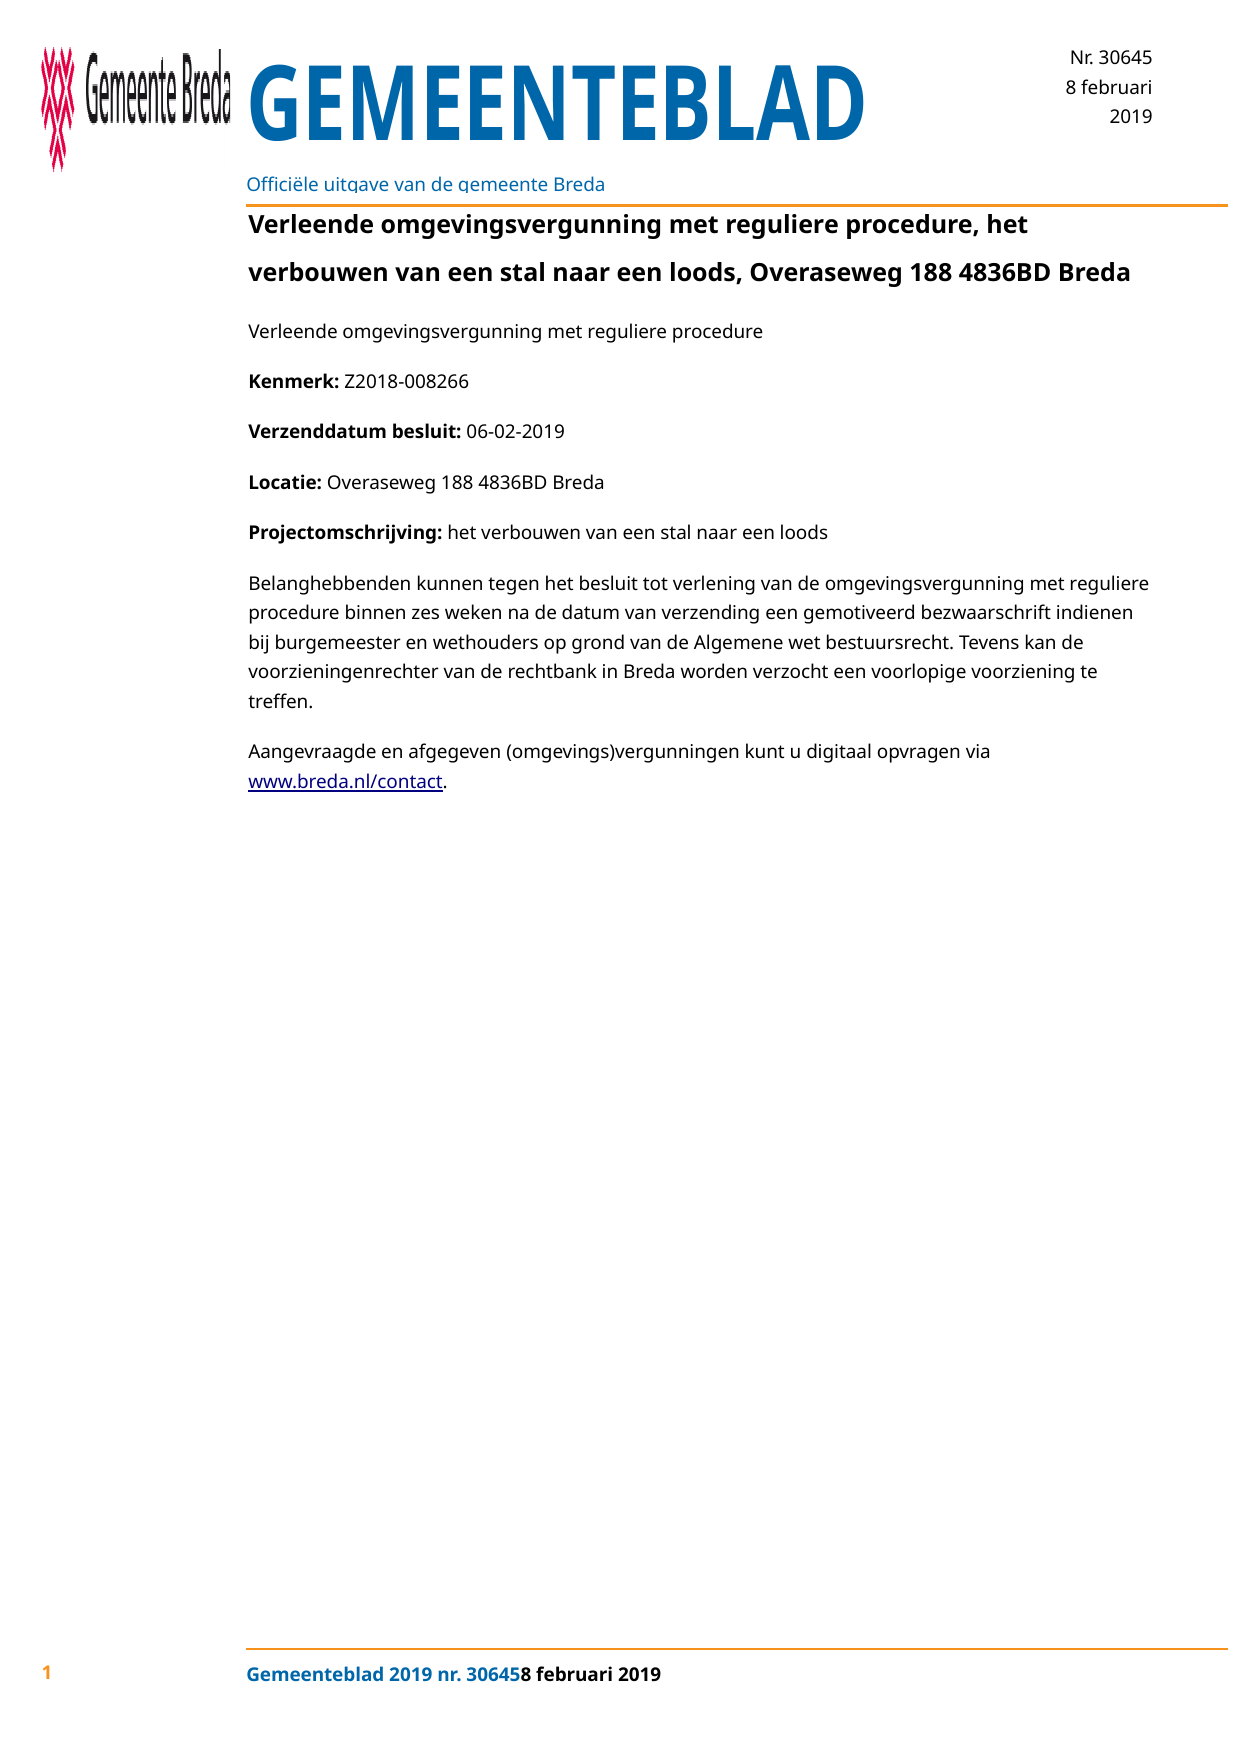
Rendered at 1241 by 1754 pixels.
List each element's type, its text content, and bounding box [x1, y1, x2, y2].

text Verzenddatum besluit: 06-02-2019 [248, 419, 1152, 444]
text Belanghebbenden kunnen tegen het besluit tot verlening van de omgevingsvergunning met reguliere procedure binnen zes weken na de datum van verzending een gemotiveerd bezwaarschrift indienen bij burgemeester en wethouders op grond van de Algemene wet bestuursrecht. Tevens kan de voorzieningenrechter van de rechtbank in Breda worden verzocht een voorlopige voorziening te treffen. [248, 570, 1152, 714]
text Verleende omgevingsvergunning met reguliere procedure, het verbouwen van een stal naar een loods, Overaseweg 188 4836BD Breda [248, 207, 1152, 288]
text Kenmerk: Z2018-008266 [248, 368, 1152, 394]
text Locatie: Overaseweg 188 4836BD Breda [248, 469, 1152, 495]
picture [41, 47, 231, 172]
text Projectomschrijving: het verbouwen van een stal naar een loods [248, 519, 1152, 545]
text Aangevraagde en afgegeven (omgevings)vergunningen kunt u digitaal opvragen via www.breda.nl/contact. [248, 739, 1152, 794]
text Verleende omgevingsvergunning met reguliere procedure [248, 318, 1152, 344]
